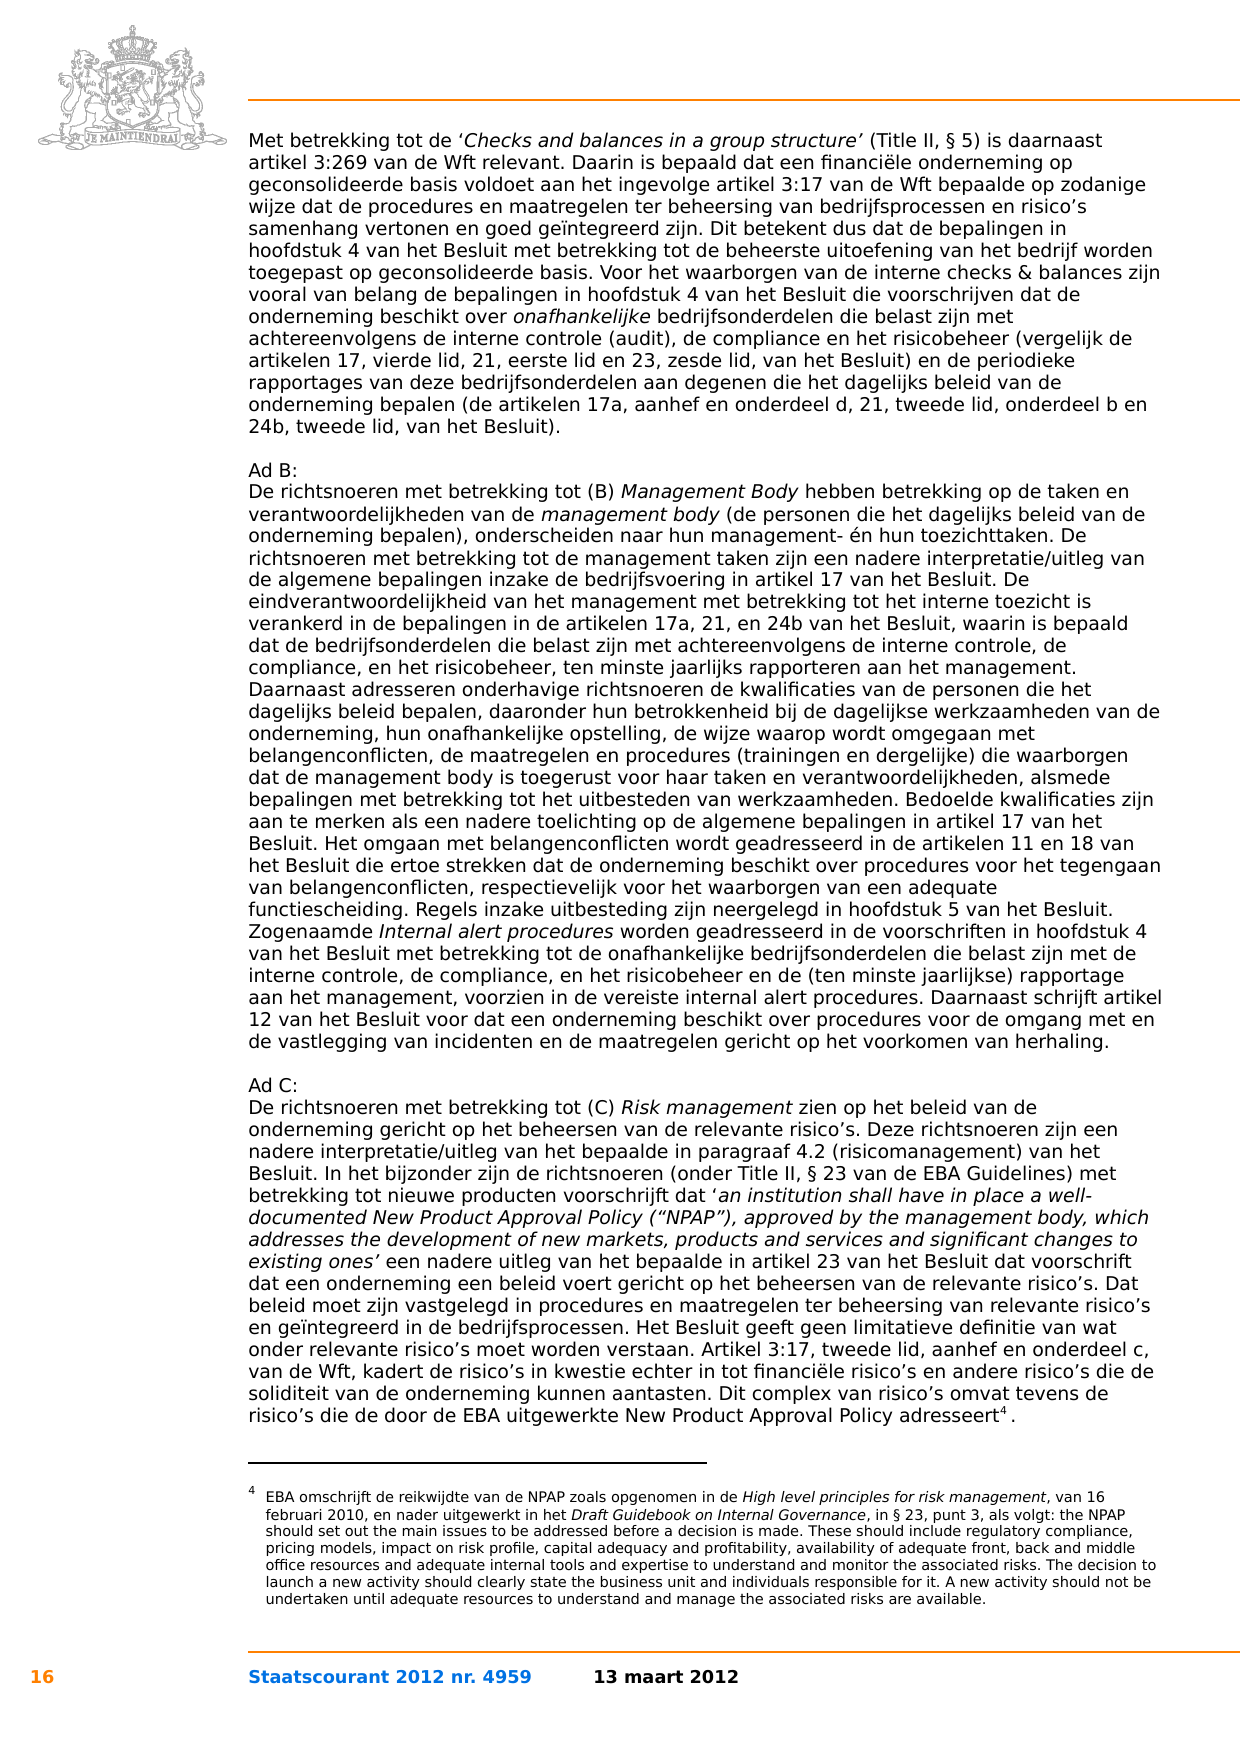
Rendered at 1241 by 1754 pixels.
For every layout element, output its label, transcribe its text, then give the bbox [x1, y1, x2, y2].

picture [38, 25, 227, 150]
text Ad B: [248, 459, 1163, 481]
text De richtsnoeren met betrekking tot (C) Risk management zien op het beleid van de onderneming gericht op het beheersen van de relevante risico’s. Deze richtsnoeren zijn een nadere interpretatie/uitleg van het bepaalde in paragraaf 4.2 (risicomanagement) van het Besluit. In het bijzonder zijn de richtsnoeren (onder Title II, § 23 van de EBA Guidelines) met betrekking tot nieuwe producten voorschrijft dat ‘an institution shall have in place a well-documented New Product Approval Policy (“NPAP”), approved by the management body, which addresses the development of new markets, products and services and significant changes to existing ones’ een nadere uitleg van het bepaalde in artikel 23 van het Besluit dat voorschrift dat een onderneming een beleid voert gericht op het beheersen van de relevante risico’s. Dat beleid moet zijn vastgelegd in procedures en maatregelen ter beheersing van relevante risico’s en geïntegreerd in de bedrijfsprocessen. Het Besluit geeft geen limitatieve definitie van wat onder relevante risico’s moet worden verstaan. Artikel 3:17, tweede lid, aanhef en onderdeel c, van de Wft, kadert de risico’s in kwestie echter in tot financiële risico’s en andere risico’s die de soliditeit van de onderneming kunnen aantasten. Dit complex van risico’s omvat tevens de risico’s die de door de EBA uitgewerkte New Product Approval Policy adresseert. [248, 1097, 1163, 1426]
text Daarnaast adresseren onderhavige richtsnoeren de kwalificaties van de personen die het dagelijks beleid bepalen, daaronder hun betrokkenheid bij de dagelijkse werkzaamheden van de onderneming, hun onafhankelijke opstelling, de wijze waarop wordt omgegaan met belangenconflicten, de maatregelen en procedures (trainingen en dergelijke) die waarborgen dat de management body is toegerust voor haar taken en verantwoordelijkheden, alsmede bepalingen met betrekking tot het uitbesteden van werkzaamheden. Bedoelde kwalificaties zijn aan te merken als een nadere toelichting op de algemene bepalingen in artikel 17 van het Besluit. Het omgaan met belangenconflicten wordt geadresseerd in de artikelen 11 en 18 van het Besluit die ertoe strekken dat de onderneming beschikt over procedures voor het tegengaan van belangenconflicten, respectievelijk voor het waarborgen van een adequate functiescheiding. Regels inzake uitbesteding zijn neergelegd in hoofdstuk 5 van het Besluit. [248, 679, 1163, 921]
text Met betrekking tot de ‘Checks and balances in a group structure’ (Title II, § 5) is daarnaast artikel 3:269 van de Wft relevant. Daarin is bepaald dat een financiële onderneming op geconsolideerde basis voldoet aan het ingevolge artikel 3:17 van de Wft bepaalde op zodanige wijze dat de procedures en maatregelen ter beheersing van bedrijfsprocessen en risico’s samenhang vertonen en goed geïntegreerd zijn. Dit betekent dus dat de bepalingen in hoofdstuk 4 van het Besluit met betrekking tot de beheerste uitoefening van het bedrijf worden toegepast op geconsolideerde basis. Voor het waarborgen van de interne checks & balances zijn vooral van belang de bepalingen in hoofdstuk 4 van het Besluit die voorschrijven dat de onderneming beschikt over onafhankelijke bedrijfsonderdelen die belast zijn met achtereenvolgens de interne controle (audit), de compliance en het risicobeheer (vergelijk de artikelen 17, vierde lid, 21, eerste lid en 23, zesde lid, van het Besluit) en de periodieke rapportages van deze bedrijfsonderdelen aan degenen die het dagelijks beleid van de onderneming bepalen (de artikelen 17a, aanhef en onderdeel d, 21, tweede lid, onderdeel b en 24b, tweede lid, van het Besluit). [248, 130, 1163, 438]
text Zogenaamde Internal alert procedures worden geadresseerd in de voorschriften in hoofdstuk 4 van het Besluit met betrekking tot de onafhankelijke bedrijfsonderdelen die belast zijn met de interne controle, de compliance, en het risicobeheer en de (ten minste jaarlijkse) rapportage aan het management, voorzien in de vereiste internal alert procedures. Daarnaast schrijft artikel 12 van het Besluit voor dat een onderneming beschikt over procedures voor de omgang met en de vastlegging van incidenten en de maatregelen gericht op het voorkomen van herhaling. [248, 921, 1163, 1053]
text De richtsnoeren met betrekking tot (B) Management Body hebben betrekking op de taken en verantwoordelijkheden van de management body (de personen die het dagelijks beleid van de onderneming bepalen), onderscheiden naar hun management- én hun toezichttaken. De richtsnoeren met betrekking tot de management taken zijn een nadere interpretatie/uitleg van de algemene bepalingen inzake de bedrijfsvoering in artikel 17 van het Besluit. De eindverantwoordelijkheid van het management met betrekking tot het interne toezicht is verankerd in de bepalingen in de artikelen 17a, 21, en 24b van het Besluit, waarin is bepaald dat de bedrijfsonderdelen die belast zijn met achtereenvolgens de interne controle, de compliance, en het risicobeheer, ten minste jaarlijks rapporteren aan het management. [248, 481, 1163, 679]
text EBA omschrijft de reikwijdte van de NPAP zoals opgenomen in de High level principles for risk management, van 16 februari 2010, en nader uitgewerkt in het Draft Guidebook on Internal Governance, in § 23, punt 3, als volgt: the NPAP should set out the main issues to be addressed before a decision is made. These should include regulatory compliance, pricing models, impact on risk profile, capital adequacy and profitability, availability of adequate front, back and middle office resources and adequate internal tools and expertise to understand and monitor the associated risks. The decision to launch a new activity should clearly state the business unit and individuals responsible for it. A new activity should not be undertaken until adequate resources to understand and manage the associated risks are available. [248, 1484, 1163, 1608]
text Ad C: [248, 1075, 1163, 1097]
